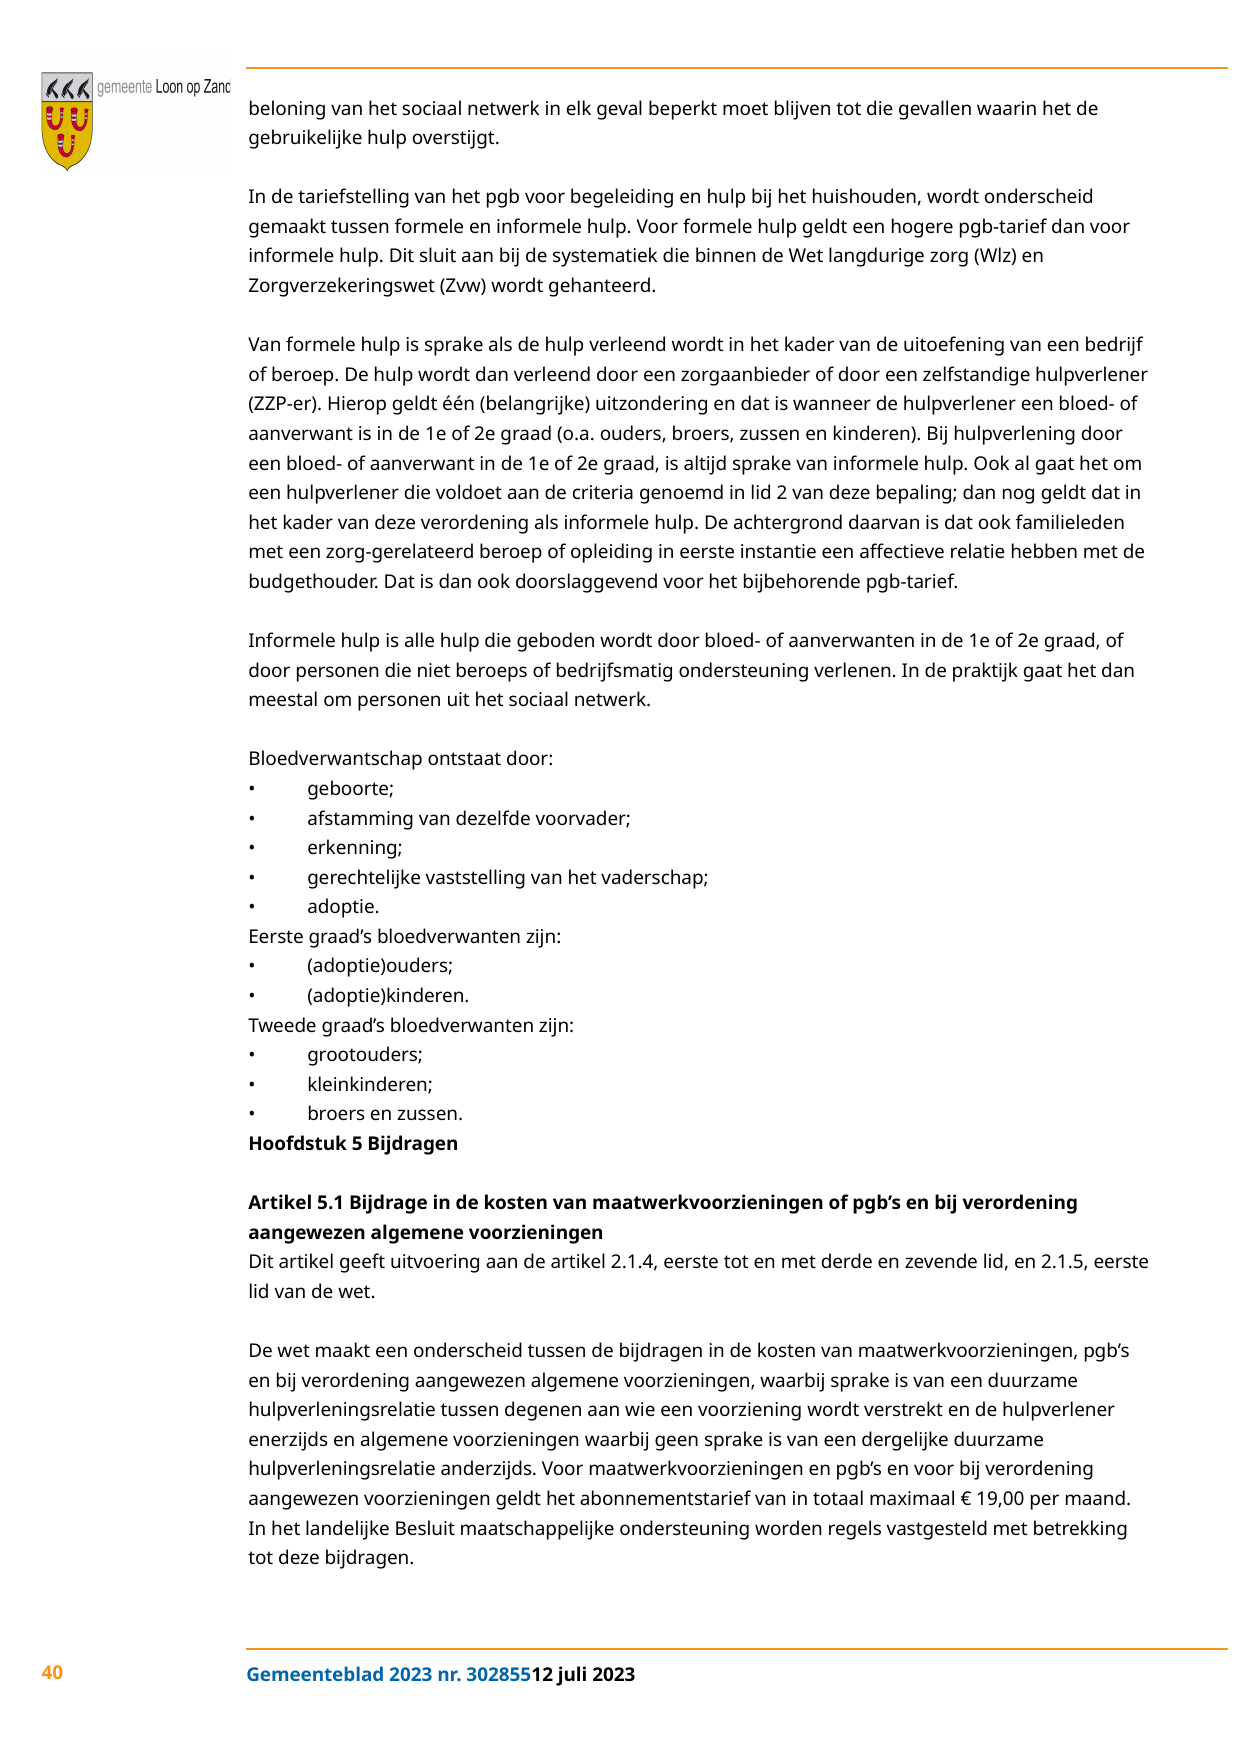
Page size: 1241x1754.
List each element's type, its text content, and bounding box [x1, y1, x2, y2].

list adoptie. [248, 893, 1152, 919]
list (adoptie)kinderen. [248, 982, 1152, 1008]
list broers en zussen. [248, 1101, 1152, 1126]
text Dit artikel geeft uitvoering aan de artikel 2.1.4, eerste tot en met derde en zevende lid, en 2.1.5, eerste lid van de wet. [248, 1248, 1152, 1304]
text De wet maakt een onderscheid tussen de bijdragen in de kosten van maatwerkvoorzieningen, pgb’s en bij verordening aangewezen algemene voorzieningen, waarbij sprake is van een duurzame hulpverleningsrelatie tussen degenen aan wie een voorziening wordt verstrekt en de hulpverlener enerzijds en algemene voorzieningen waarbij geen sprake is van een dergelijke duurzame hulpverleningsrelatie anderzijds. Voor maatwerkvoorzieningen en pgb’s en voor bij verordening aangewezen voorzieningen geldt het abonnementstarief van in totaal maximaal € 19,00 per maand. In het landelijke Besluit maatschappelijke ondersteuning worden regels vastgesteld met betrekking tot deze bijdragen. [248, 1337, 1152, 1570]
list gerechtelijke vaststelling van het vaderschap; [248, 864, 1152, 890]
text Van formele hulp is sprake als de hulp verleend wordt in het kader van de uitoefening van een bedrijf of beroep. De hulp wordt dan verleend door een zorgaanbieder of door een zelfstandige hulpverlener (ZZP-er). Hierop geldt één (belangrijke) uitzondering en dat is wanneer de hulpverlener een bloed- of aanverwant is in de 1e of 2e graad (o.a. ouders, broers, zussen en kinderen). Bij hulpverlening door een bloed- of aanverwant in de 1e of 2e graad, is altijd sprake van informele hulp. Ook al gaat het om een hulpverlener die voldoet aan de criteria genoemd in lid 2 van deze bepaling; dan nog geldt dat in het kader van deze verordening als informele hulp. De achtergrond daarvan is dat ook familieleden met een zorg-gerelateerd beroep of opleiding in eerste instantie een affectieve relatie hebben met de budgethouder. Dat is dan ook doorslaggevend voor het bijbehorende pgb-tarief. [248, 331, 1152, 594]
list geboorte; [248, 775, 1152, 801]
text Informele hulp is alle hulp die geboden wordt door bloed- of aanverwanten in de 1e of 2e graad, of door personen die niet beroeps of bedrijfsmatig ondersteuning verlenen. In de praktijk gaat het dan meestal om personen uit het sociaal netwerk. [248, 627, 1152, 712]
picture [41, 47, 231, 172]
list grootouders; [248, 1041, 1152, 1067]
list (adoptie)ouders; [248, 953, 1152, 978]
text In de tariefstelling van het pgb voor begeleiding en hulp bij het huishouden, wordt onderscheid gemaakt tussen formele en informele hulp. Voor formele hulp geldt een hogere pgb-tarief dan voor informele hulp. Dit sluit aan bij de systematiek die binnen de Wet langdurige zorg (Wlz) en Zorgverzekeringswet (Zvw) wordt gehanteerd. [248, 183, 1152, 298]
list erkenning; [248, 834, 1152, 860]
text Hoofdstuk 5 Bijdragen [248, 1130, 1152, 1156]
text Bloedverwantschap ontstaat door: [248, 746, 1152, 771]
text beloning van het sociaal netwerk in elk geval beperkt moet blijven tot die gevallen waarin het de gebruikelijke hulp overstijgt. [248, 95, 1152, 150]
list kleinkinderen; [248, 1071, 1152, 1097]
text Tweede graad’s bloedverwanten zijn: [248, 1012, 1152, 1038]
list afstamming van dezelfde voorvader; [248, 805, 1152, 831]
text Artikel 5.1 Bijdrage in de kosten van maatwerkvoorzieningen of pgb’s en bij verordening aangewezen algemene voorzieningen [248, 1189, 1152, 1245]
text Eerste graad’s bloedverwanten zijn: [248, 923, 1152, 949]
